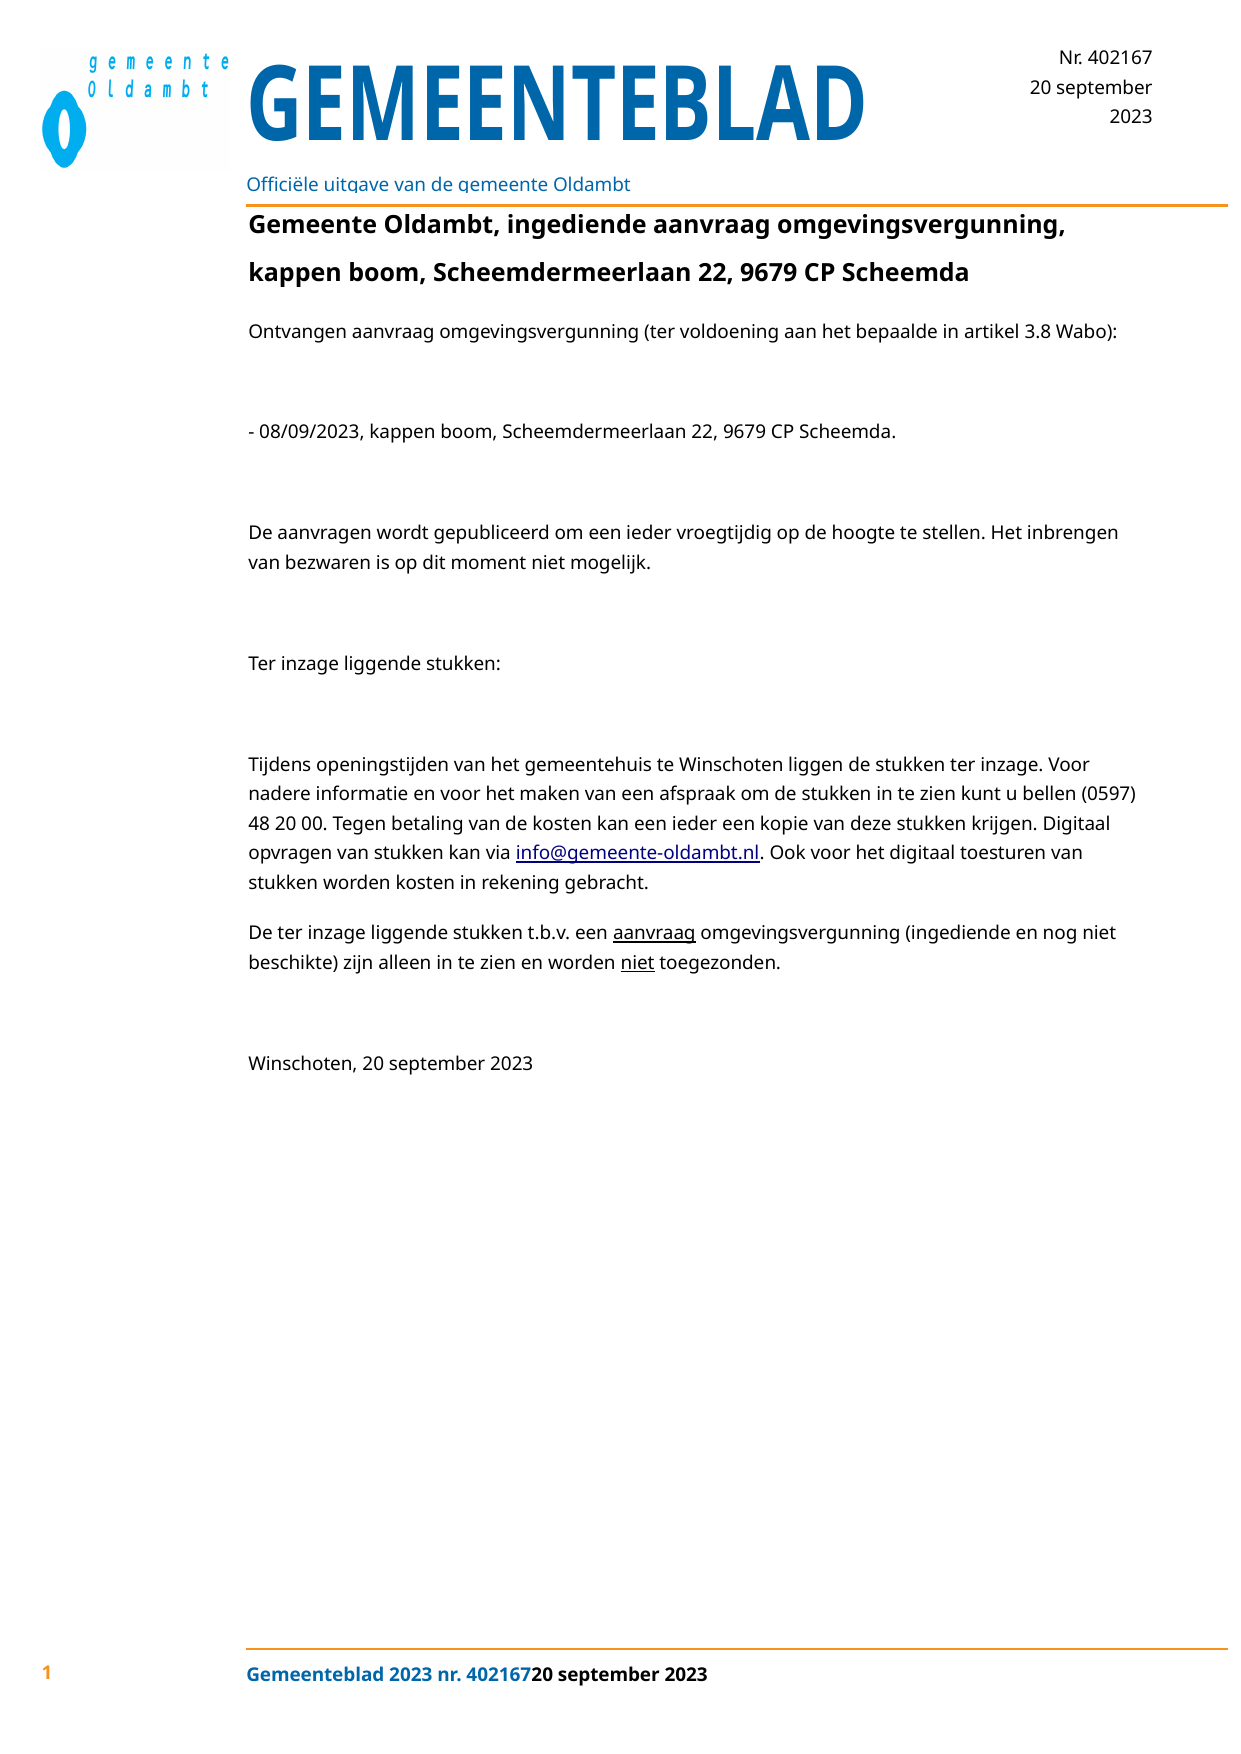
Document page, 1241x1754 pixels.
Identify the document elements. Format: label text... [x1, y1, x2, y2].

text Ter inzage liggende stukken: [248, 650, 1152, 676]
text - 08/09/2023, kappen boom, Scheemdermeerlaan 22, 9679 CP Scheemda. [248, 419, 1152, 444]
text De aanvragen wordt gepubliceerd om een ieder vroegtijdig op de hoogte te stellen. Het inbrengen van bezwaren is op dit moment niet mogelijk. [248, 519, 1152, 575]
text De ter inzage liggende stukken t.b.v. een aanvraag omgevingsvergunning (ingediende en nog niet beschikte) zijn alleen in te zien en worden niet toegezonden. [248, 919, 1152, 975]
text Winschoten, 20 september 2023 [248, 1050, 1152, 1076]
text Gemeente Oldambt, ingediende aanvraag omgevingsvergunning, kappen boom, Scheemdermeerlaan 22, 9679 CP Scheemda [248, 207, 1152, 288]
picture [41, 47, 231, 172]
text Tijdens openingstijden van het gemeentehuis te Winschoten liggen de stukken ter inzage. Voor nadere informatie en voor het maken van een afspraak om de stukken in te zien kunt u bellen (0597) 48 20 00. Tegen betaling van de kosten kan een ieder een kopie van deze stukken krijgen. Digitaal opvragen van stukken kan via info@gemeente-oldambt.nl. Ook voor het digitaal toesturen van stukken worden kosten in rekening gebracht. [248, 751, 1152, 895]
text Ontvangen aanvraag omgevingsvergunning (ter voldoening aan het bepaalde in artikel 3.8 Wabo): [248, 318, 1152, 344]
